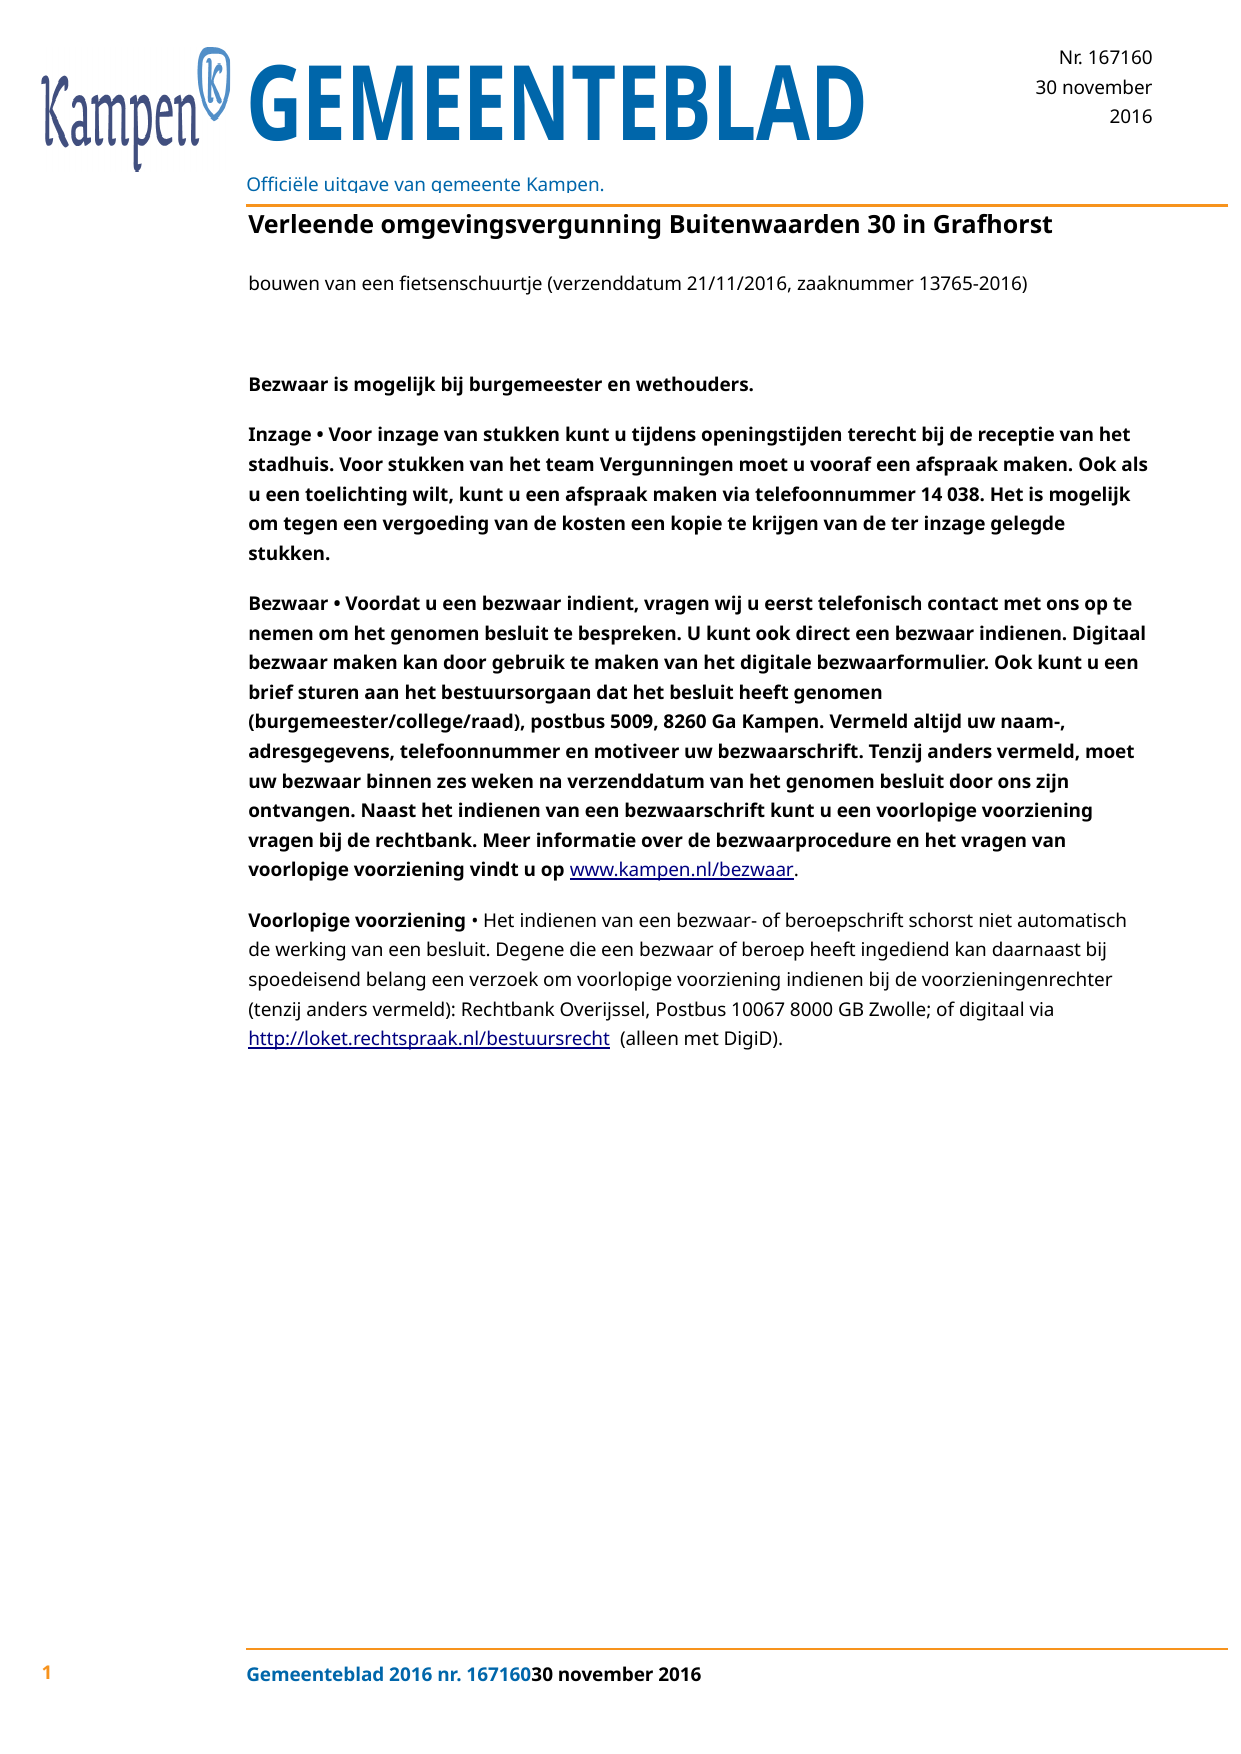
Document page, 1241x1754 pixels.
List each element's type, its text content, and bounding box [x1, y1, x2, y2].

text Bezwaar • Voordat u een bezwaar indient, vragen wij u eerst telefonisch contact met ons op te nemen om het genomen besluit te bespreken. U kunt ook direct een bezwaar indienen. Digitaal bezwaar maken kan door gebruik te maken van het digitale bezwaarformulier. Ook kunt u een brief sturen aan het bestuursorgaan dat het besluit heeft genomen (burgemeester/college/raad), postbus 5009, 8260 Ga Kampen. Vermeld altijd uw naam-, adresgegevens, telefoonnummer en motiveer uw bezwaarschrift. Tenzij anders vermeld, moet uw bezwaar binnen zes weken na verzenddatum van het genomen besluit door ons zijn ontvangen. Naast het indienen van een bezwaarschrift kunt u een voorlopige voorziening vragen bij de rechtbank. Meer informatie over de bezwaarprocedure en het vragen van voorlopige voorziening vindt u op www.kampen.nl/bezwaar. [248, 590, 1152, 882]
text Inzage • Voor inzage van stukken kunt u tijdens openingstijden terecht bij de receptie van het stadhuis. Voor stukken van het team Vergunningen moet u vooraf een afspraak maken. Ook als u een toelichting wilt, kunt u een afspraak maken via telefoonnummer 14 038. Het is mogelijk om tegen een vergoeding van de kosten een kopie te krijgen van de ter inzage gelegde stukken. [248, 422, 1152, 566]
picture [41, 47, 231, 172]
text bouwen van een fietsenschuurtje (verzenddatum 21/11/2016, zaaknummer 13765-2016) [248, 270, 1152, 296]
text Verleende omgevingsvergunning Buitenwaarden 30 in Grafhorst [248, 207, 1152, 241]
text Voorlopige voorziening • Het indienen van een bezwaar- of beroepschrift schorst niet automatisch de werking van een besluit. Degene die een bezwaar of beroep heeft ingediend kan daarnaast bij spoedeisend belang een verzoek om voorlopige voorziening indienen bij de voorzieningenrechter (tenzij anders vermeld): Rechtbank Overijssel, Postbus 10067 8000 GB Zwolle; of digitaal via http://loket.rechtspraak.nl/bestuursrecht (alleen met DigiD). [248, 907, 1152, 1051]
text Bezwaar is mogelijk bij burgemeester en wethouders. [248, 371, 1152, 397]
